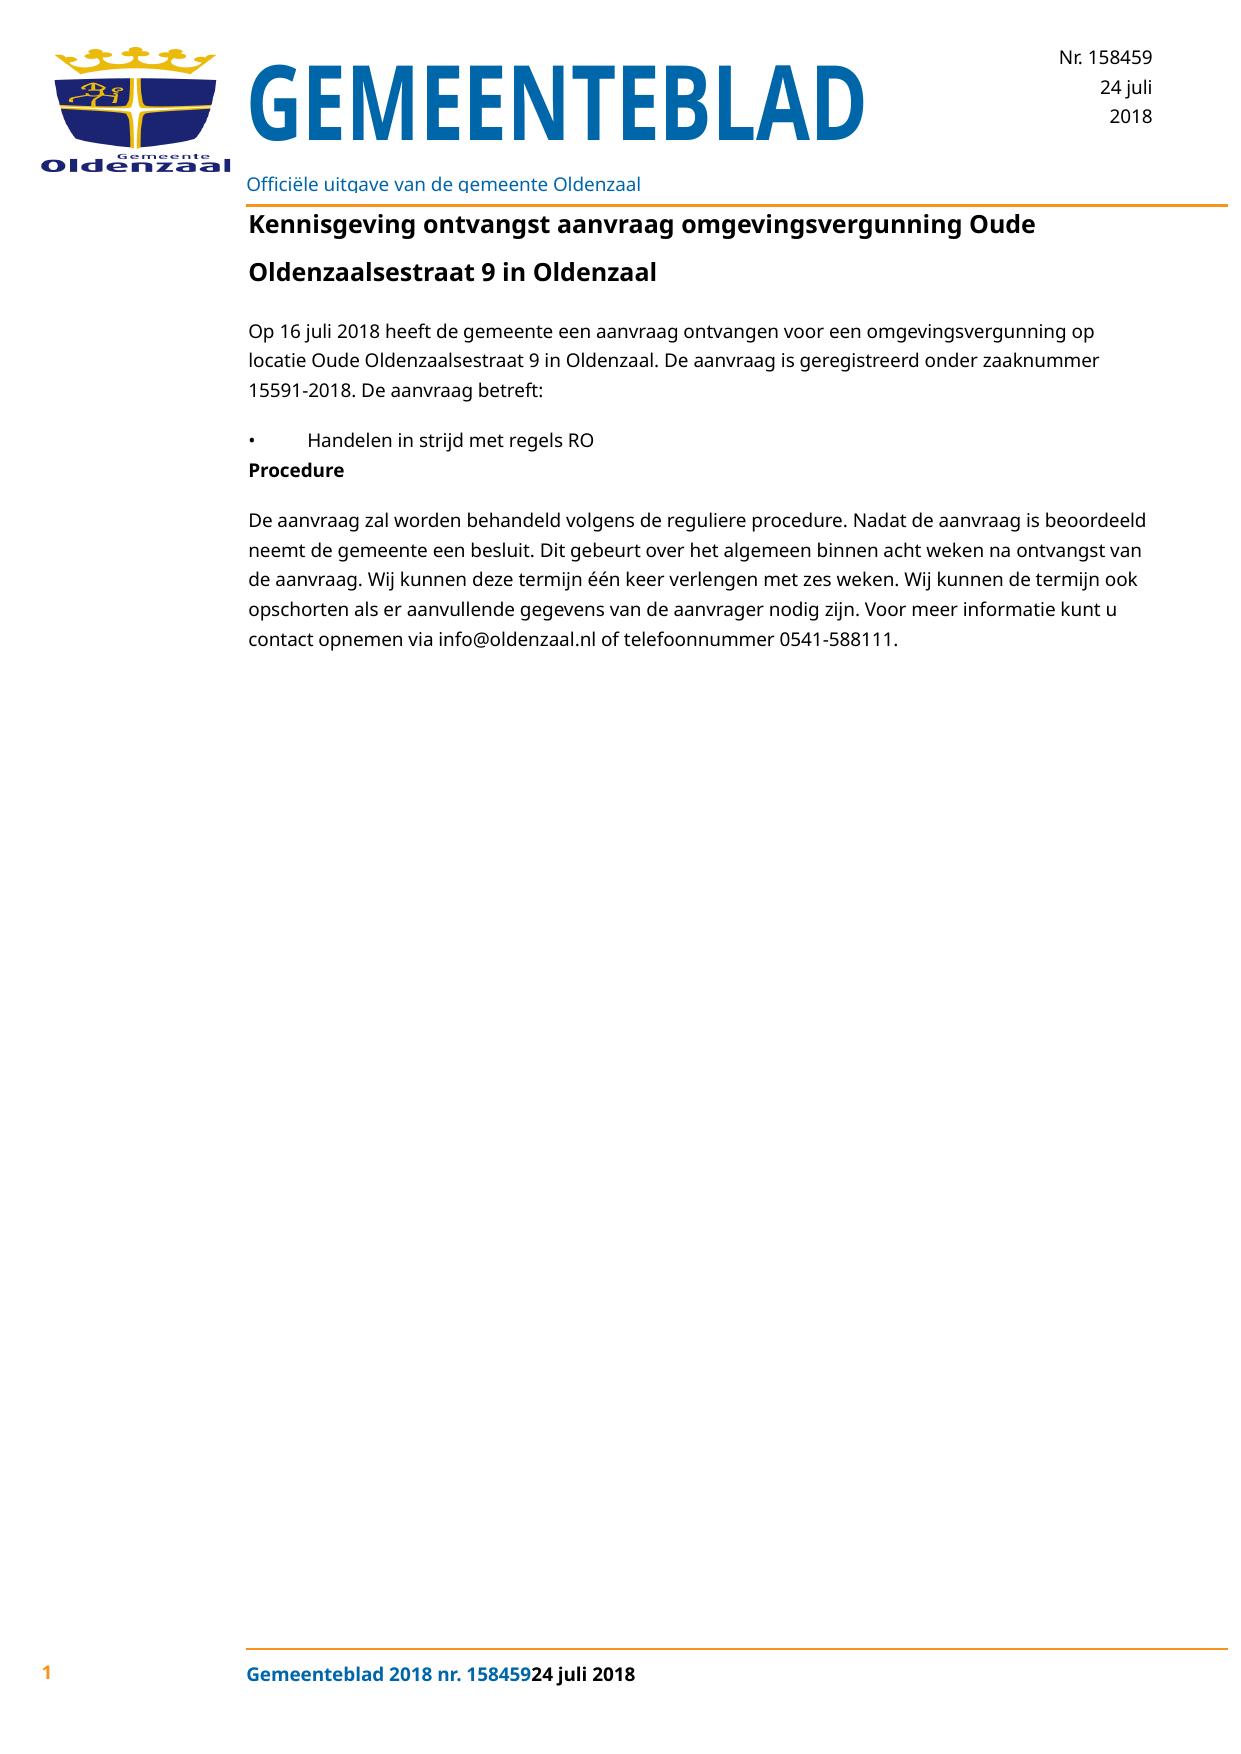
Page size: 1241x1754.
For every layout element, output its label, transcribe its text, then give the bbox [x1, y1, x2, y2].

list Handelen in strijd met regels RO [248, 427, 1152, 453]
text De aanvraag zal worden behandeld volgens de reguliere procedure. Nadat de aanvraag is beoordeeld neemt de gemeente een besluit. Dit gebeurt over het algemeen binnen acht weken na ontvangst van de aanvraag. Wij kunnen deze termijn één keer verlengen met zes weken. Wij kunnen de termijn ook opschorten als er aanvullende gegevens van de aanvrager nodig zijn. Voor meer informatie kunt u contact opnemen via info@oldenzaal.nl of telefoonnummer 0541-588111. [248, 507, 1152, 652]
text Procedure [248, 457, 1152, 483]
text Op 16 juli 2018 heeft de gemeente een aanvraag ontvangen voor een omgevingsvergunning op locatie Oude Oldenzaalsestraat 9 in Oldenzaal. De aanvraag is geregistreerd onder zaaknummer 15591-2018. De aanvraag betreft: [248, 318, 1152, 403]
picture [41, 47, 231, 172]
text Kennisgeving ontvangst aanvraag omgevingsvergunning Oude Oldenzaalsestraat 9 in Oldenzaal [248, 207, 1152, 288]
